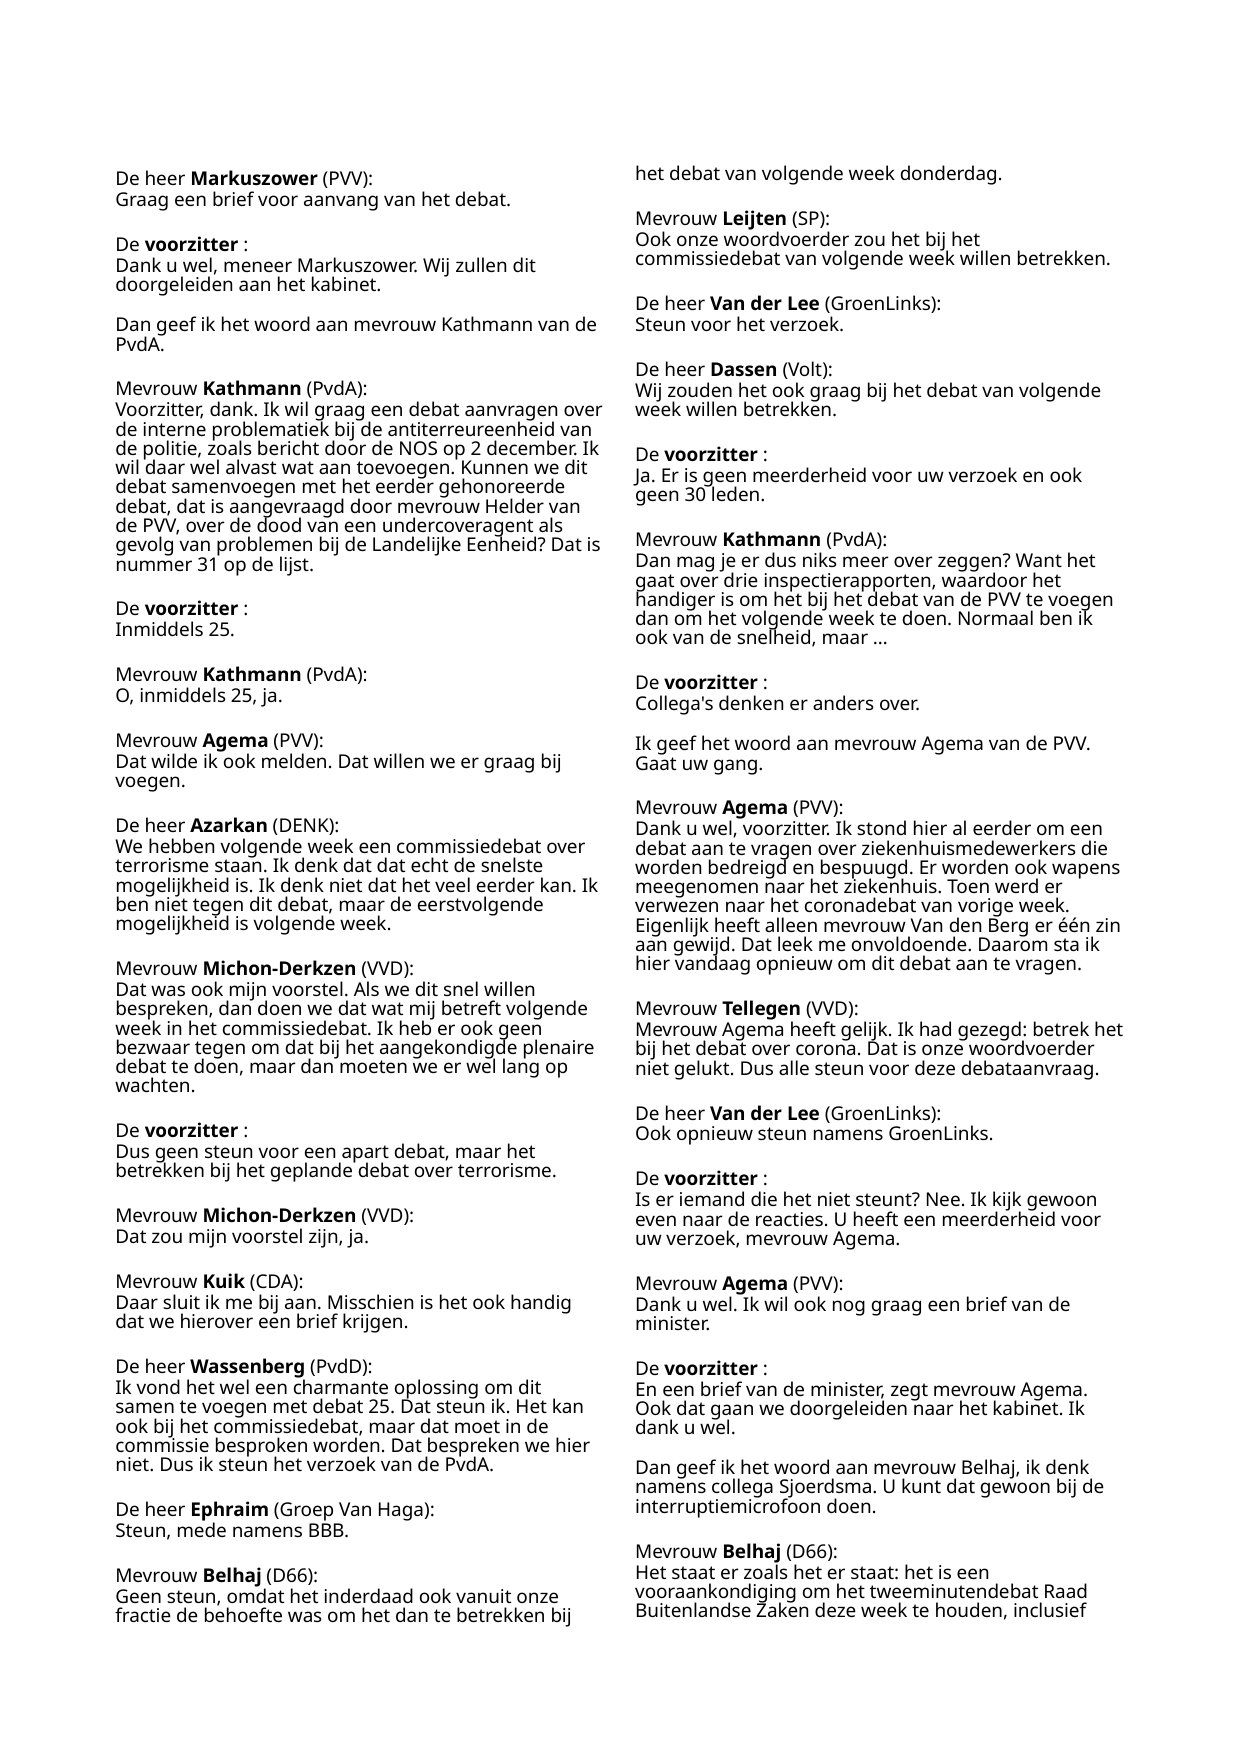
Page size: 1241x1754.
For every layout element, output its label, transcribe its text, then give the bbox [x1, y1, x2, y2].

text Dus geen steun voor een apart debat, maar het betrekken bij het geplande debat over terrorisme. [115, 1143, 605, 1182]
text Ook opnieuw steun namens GroenLinks. [635, 1125, 1125, 1145]
text Ik vond het wel een charmante oplossing om dit samen te voegen met debat 25. Dat steun ik. Het kan ook bij het commissiedebat, maar dat moet in de commissie besproken worden. Dat bespreken we hier niet. Dus ik steun het verzoek van de PvdA. [115, 1379, 605, 1476]
text Mevrouw Tellegen (VVD): [635, 995, 1125, 1021]
text De heer Azarkan (DENK): [115, 812, 605, 838]
text Daar sluit ik me bij aan. Misschien is het ook handig dat we hierover een brief krijgen. [115, 1294, 605, 1333]
text Is er iemand die het niet steunt? Nee. Ik kijk gewoon even naar de reacties. U heeft een meerderheid voor uw verzoek, mevrouw Agema. [635, 1191, 1125, 1249]
text Ook onze woordvoerder zou het bij het commissiedebat van volgende week willen betrekken. [635, 231, 1125, 270]
text De voorzitter : [115, 596, 605, 621]
text Steun voor het verzoek. [635, 316, 1125, 336]
text Dat wilde ik ook melden. Dat willen we er graag bij voegen. [115, 753, 605, 792]
text Dat was ook mijn voorstel. Als we dit snel willen bespreken, dan doen we dat wat mij betreft volgende week in het commissiedebat. Ik heb er ook geen bezwaar tegen om dat bij het aangekondigde plenaire debat te doen, maar dan moeten we er wel lang op wachten. [115, 981, 605, 1097]
text Dank u wel, meneer Markuszower. Wij zullen dit doorgeleiden aan het kabinet. [115, 257, 605, 296]
text Dat zou mijn voorstel zijn, ja. [115, 1228, 605, 1248]
text Mevrouw Michon-Derkzen (VVD): [115, 955, 605, 981]
text Mevrouw Kuik (CDA): [115, 1268, 605, 1294]
text Dan geef ik het woord aan mevrouw Belhaj, ik denk namens collega Sjoerdsma. U kunt dat gewoon bij de interruptiemicrofoon doen. [635, 1459, 1125, 1517]
text De voorzitter : [115, 231, 605, 257]
text Dan mag je er dus niks meer over zeggen? Want het gaat over drie inspectierapporten, waardoor het handiger is om het bij het debat van de PVV te voegen dan om het volgende week te doen. Normaal ben ik ook van de snelheid, maar … [635, 552, 1125, 649]
text Mevrouw Kathmann (PvdA): [115, 661, 605, 687]
text Steun, mede namens BBB. [115, 1522, 605, 1541]
text Mevrouw Agema (PVV): [115, 727, 605, 753]
text De heer Ephraim (Groep Van Haga): [115, 1496, 605, 1522]
text Mevrouw Agema (PVV): [635, 794, 1125, 820]
text De heer Wassenberg (PvdD): [115, 1353, 605, 1379]
text We hebben volgende week een commissiedebat over terrorisme staan. Ik denk dat dat echt de snelste mogelijkheid is. Ik denk niet dat het veel eerder kan. Ik ben niet tegen dit debat, maar de eerstvolgende mogelijkheid is volgende week. [115, 838, 605, 934]
text Collega's denken er anders over. [635, 695, 1125, 714]
text De voorzitter : [635, 1166, 1125, 1191]
text De heer Van der Lee (GroenLinks): [635, 291, 1125, 316]
text De heer Dassen (Volt): [635, 356, 1125, 382]
text Graag een brief voor aanvang van het debat. [115, 191, 605, 210]
text Dank u wel, voorzitter. Ik stond hier al eerder om een debat aan te vragen over ziekenhuismedewerkers die worden bedreigd en bespuugd. Er worden ook wapens meegenomen naar het ziekenhuis. Toen werd er verwezen naar het coronadebat van vorige week. Eigenlijk heeft alleen mevrouw Van den Berg er één zin aan gewijd. Dat leek me onvoldoende. Daarom sta ik hier vandaag opnieuw om dit debat aan te vragen. [635, 820, 1125, 974]
text Dan geef ik het woord aan mevrouw Kathmann van de PvdA. [115, 316, 605, 355]
text Mevrouw Agema (PVV): [635, 1270, 1125, 1296]
text Mevrouw Kathmann (PvdA): [115, 376, 605, 401]
text Ik geef het woord aan mevrouw Agema van de PVV. Gaat uw gang. [635, 735, 1125, 774]
text O, inmiddels 25, ja. [115, 687, 605, 706]
text De heer Van der Lee (GroenLinks): [635, 1100, 1125, 1125]
text Mevrouw Michon-Derkzen (VVD): [115, 1203, 605, 1228]
text Geen steun, omdat het inderdaad ook vanuit onze fractie de behoefte was om het dan te betrekken bij [115, 1588, 605, 1627]
text Wij zouden het ook graag bij het debat van volgende week willen betrekken. [635, 382, 1125, 421]
text De voorzitter : [635, 669, 1125, 695]
text Voorzitter, dank. Ik wil graag een debat aanvragen over de interne problematiek bij de antiterreureenheid van de politie, zoals bericht door de NOS op 2 december. Ik wil daar wel alvast wat aan toevoegen. Kunnen we dit debat samenvoegen met het eerder gehonoreerde debat, dat is aangevraagd door mevrouw Helder van de PVV, over de dood van een undercoveragent als gevolg van problemen bij de Landelijke Eenheid? Dat is nummer 31 op de lijst. [115, 401, 605, 575]
text Mevrouw Kathmann (PvdA): [635, 527, 1125, 552]
text De voorzitter : [635, 441, 1125, 467]
text De voorzitter : [115, 1117, 605, 1143]
text Ja. Er is geen meerderheid voor uw verzoek en ook geen 30 leden. [635, 467, 1125, 506]
text Mevrouw Belhaj (D66): [635, 1538, 1125, 1564]
text En een brief van de minister, zegt mevrouw Agema. Ook dat gaan we doorgeleiden naar het kabinet. Ik dank u wel. [635, 1381, 1125, 1438]
text De heer Markuszower (PVV): [115, 165, 605, 191]
text Mevrouw Leijten (SP): [635, 205, 1125, 231]
text Mevrouw Agema heeft gelijk. Ik had gezegd: betrek het bij het debat over corona. Dat is onze woordvoerder niet gelukt. Dus alle steun voor deze debataanvraag. [635, 1021, 1125, 1079]
text Dank u wel. Ik wil ook nog graag een brief van de minister. [635, 1296, 1125, 1334]
text het debat van volgende week donderdag. [635, 165, 1125, 184]
text De voorzitter : [635, 1355, 1125, 1381]
text Mevrouw Belhaj (D66): [115, 1562, 605, 1588]
text Het staat er zoals het er staat: het is een vooraankondiging om het tweeminutendebat Raad Buitenlandse Zaken deze week te houden, inclusief [635, 1564, 1125, 1621]
text Inmiddels 25. [115, 621, 605, 641]
